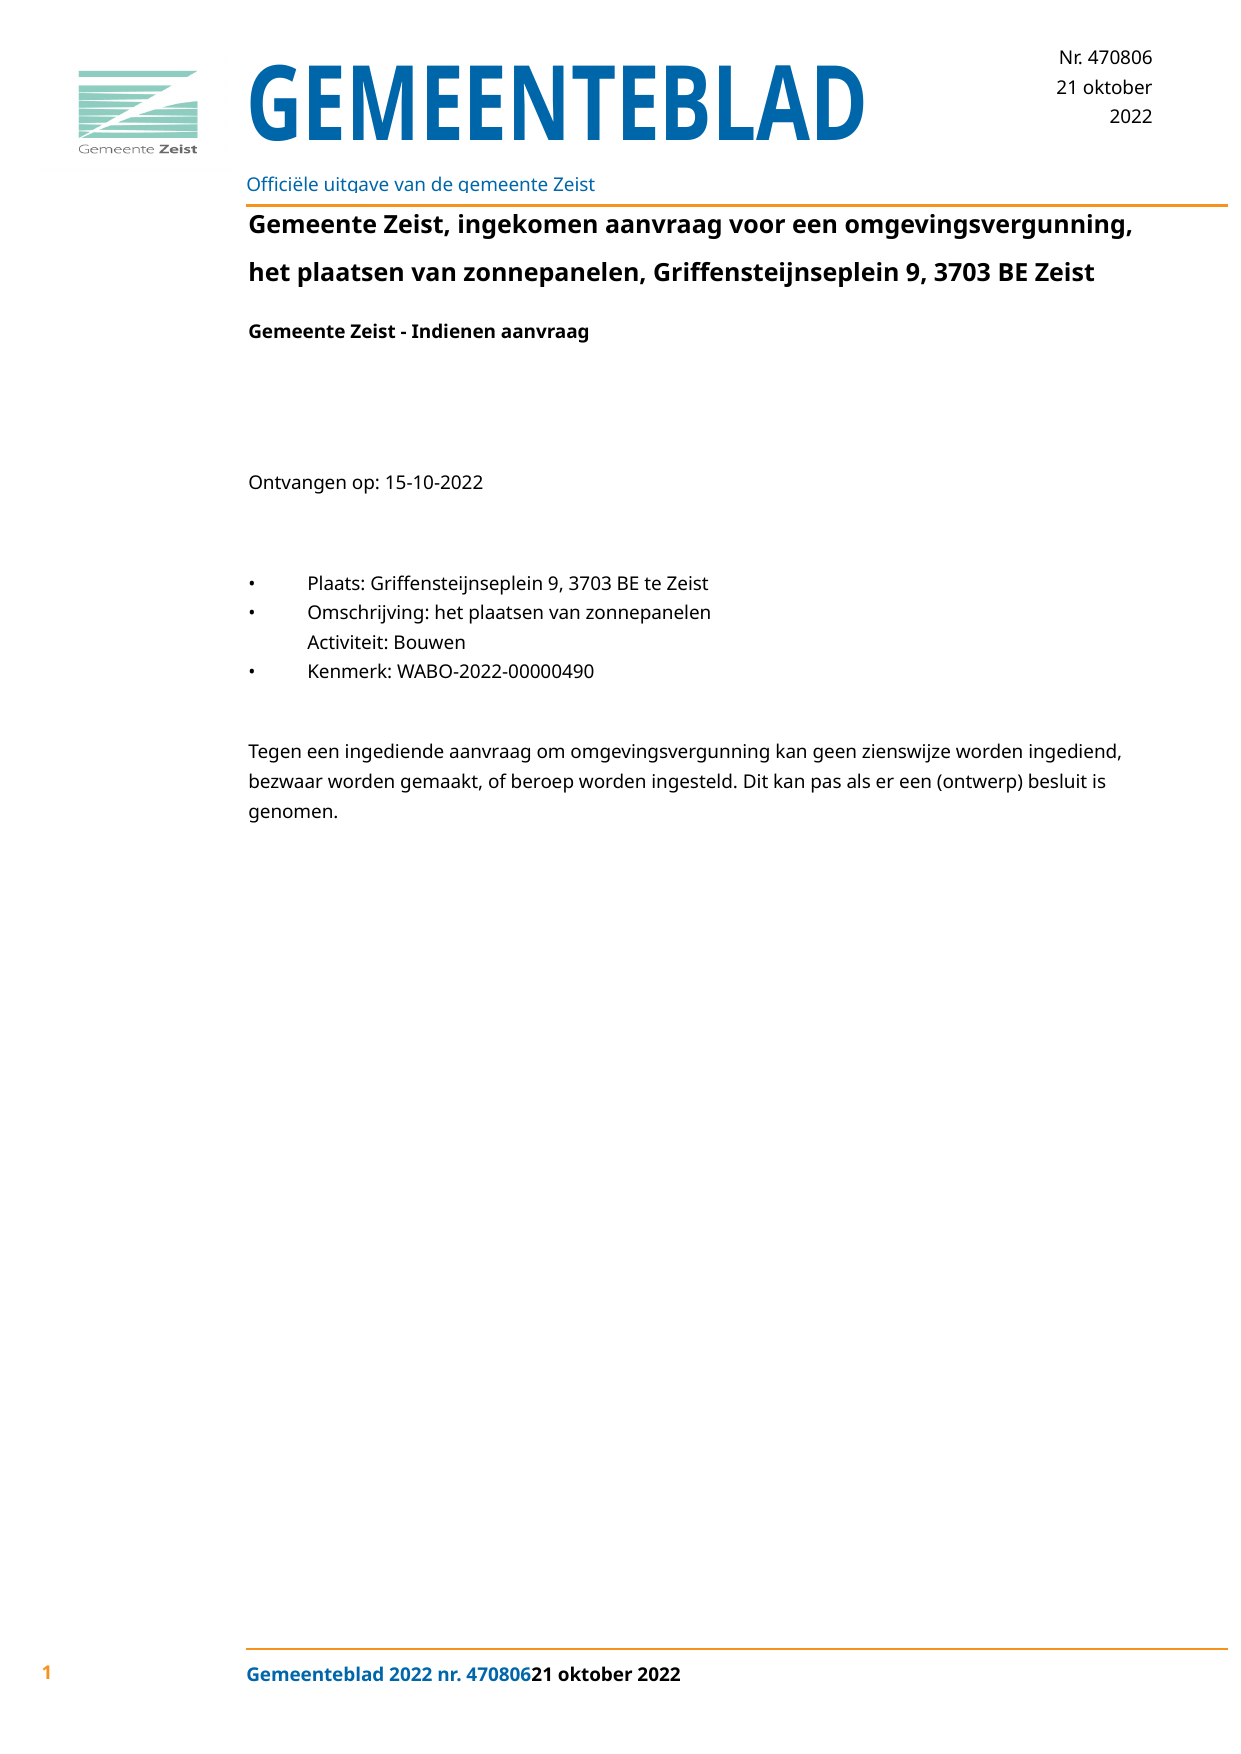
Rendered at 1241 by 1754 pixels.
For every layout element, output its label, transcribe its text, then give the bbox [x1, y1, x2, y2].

list Activiteit: Bouwen [248, 629, 1152, 655]
picture [41, 47, 231, 172]
text Gemeente Zeist, ingekomen aanvraag voor een omgevingsvergunning, het plaatsen van zonnepanelen, Griffensteijnseplein 9, 3703 BE Zeist [248, 207, 1152, 288]
text Ontvangen op: 15-10-2022 [248, 469, 1152, 495]
text Gemeente Zeist - Indienen aanvraag [248, 318, 1152, 344]
list Omschrijving: het plaatsen van zonnepanelen [248, 599, 1152, 625]
text Tegen een ingediende aanvraag om omgevingsvergunning kan geen zienswijze worden ingediend, bezwaar worden gemaakt, of beroep worden ingesteld. Dit kan pas als er een (ontwerp) besluit is genomen. [248, 739, 1152, 824]
list Plaats: Griffensteijnseplein 9, 3703 BE te Zeist [248, 570, 1152, 596]
list Kenmerk: WABO-2022-00000490 [248, 659, 1152, 684]
